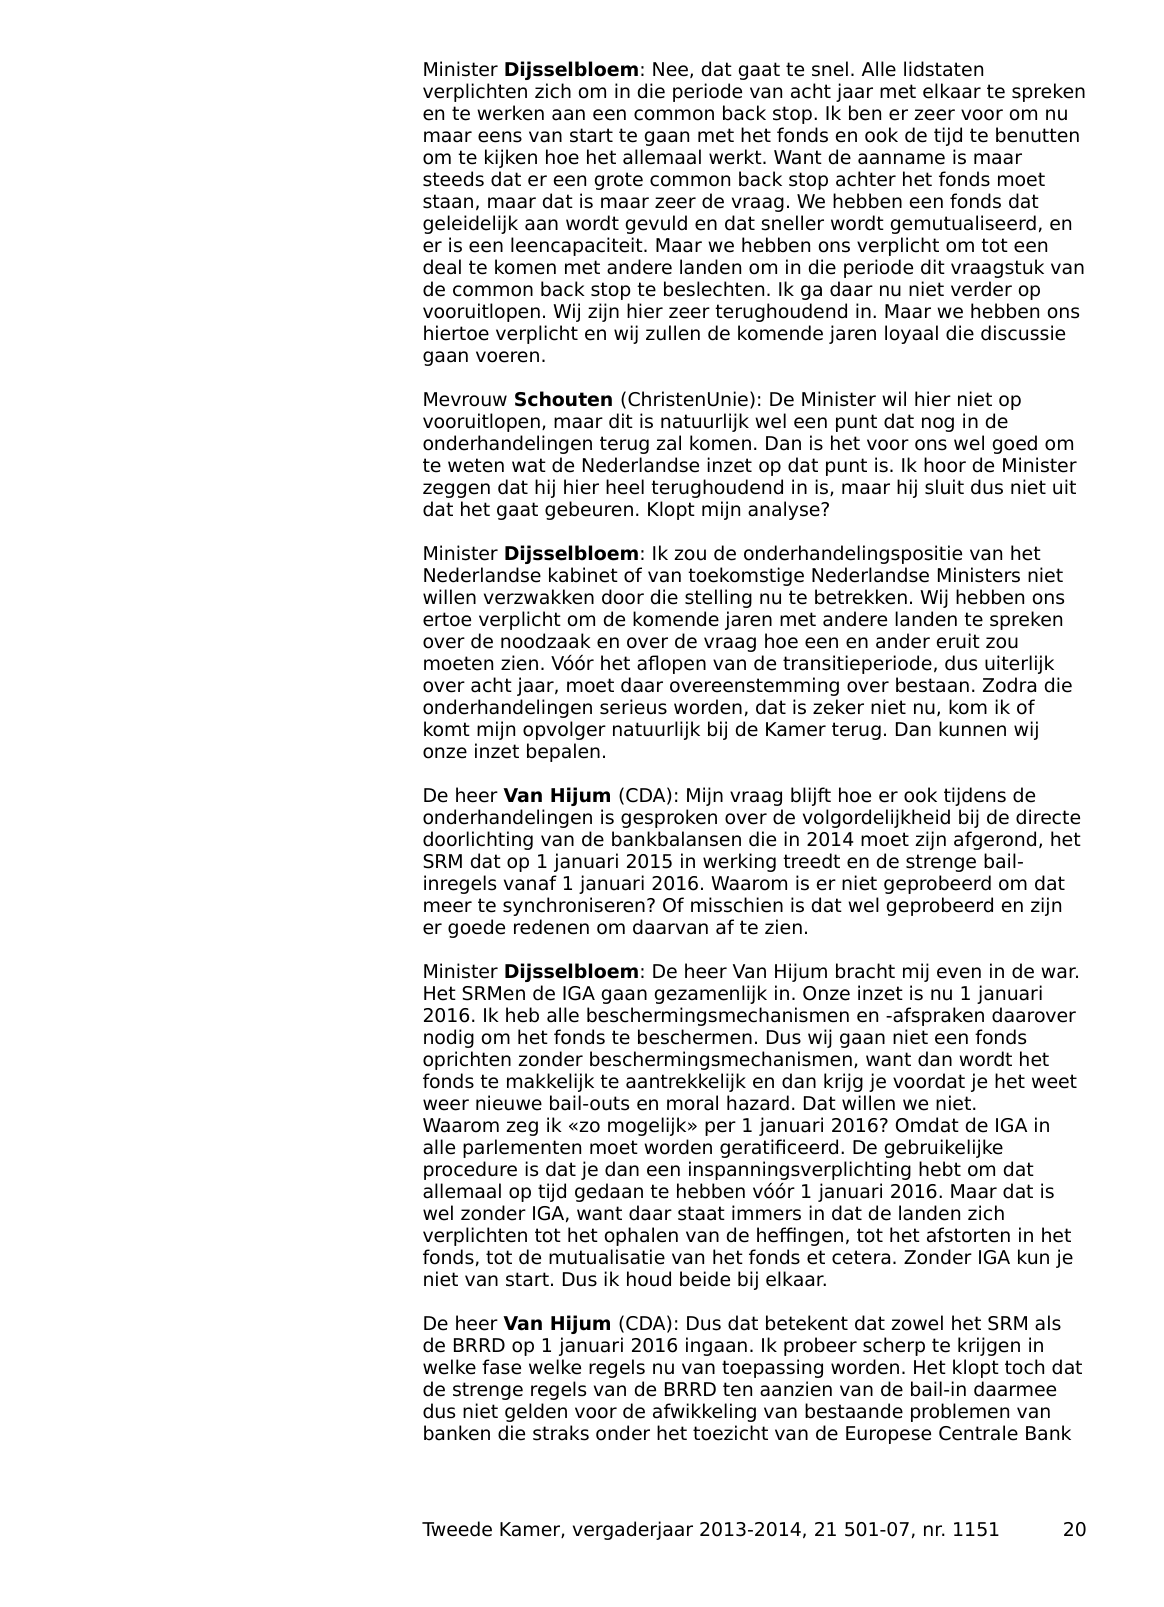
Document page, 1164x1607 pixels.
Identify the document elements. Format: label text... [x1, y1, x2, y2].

text De heer Van Hijum (CDA): Mijn vraag blijft hoe er ook tijdens de onderhandelingen is gesproken over de volgordelijkheid bij de directe doorlichting van de bankbalansen die in 2014 moet zijn afgerond, het SRM dat op 1 januari 2015 in werking treedt en de strenge bail-inregels vanaf 1 januari 2016. Waarom is er niet geprobeerd om dat meer te synchroniseren? Of misschien is dat wel geprobeerd en zijn er goede redenen om daarvan af te zien. [422, 785, 1087, 939]
text Waarom zeg ik «zo mogelijk» per 1 januari 2016? Omdat de IGA in alle parlementen moet worden geratificeerd. De gebruikelijke procedure is dat je dan een inspanningsverplichting hebt om dat allemaal op tijd gedaan te hebben vóór 1 januari 2016. Maar dat is wel zonder IGA, want daar staat immers in dat de landen zich verplichten tot het ophalen van de heffingen, tot het afstorten in het fonds, tot de mutualisatie van het fonds et cetera. Zonder IGA kun je niet van start. Dus ik houd beide bij elkaar. [422, 1115, 1087, 1291]
text Minister Dijsselbloem: Nee, dat gaat te snel. Alle lidstaten verplichten zich om in die periode van acht jaar met elkaar te spreken en te werken aan een common back stop. Ik ben er zeer voor om nu maar eens van start te gaan met het fonds en ook de tijd te benutten om te kijken hoe het allemaal werkt. Want de aanname is maar steeds dat er een grote common back stop achter het fonds moet staan, maar dat is maar zeer de vraag. We hebben een fonds dat geleidelijk aan wordt gevuld en dat sneller wordt gemutualiseerd, en er is een leencapaciteit. Maar we hebben ons verplicht om tot een deal te komen met andere landen om in die periode dit vraagstuk van de common back stop te beslechten. Ik ga daar nu niet verder op vooruitlopen. Wij zijn hier zeer terughoudend in. Maar we hebben ons hiertoe verplicht en wij zullen de komende jaren loyaal die discussie gaan voeren. [422, 59, 1087, 367]
text Mevrouw Schouten (ChristenUnie): De Minister wil hier niet op vooruitlopen, maar dit is natuurlijk wel een punt dat nog in de onderhandelingen terug zal komen. Dan is het voor ons wel goed om te weten wat de Nederlandse inzet op dat punt is. Ik hoor de Minister zeggen dat hij hier heel terughoudend in is, maar hij sluit dus niet uit dat het gaat gebeuren. Klopt mijn analyse? [422, 389, 1087, 521]
text Minister Dijsselbloem: Ik zou de onderhandelingspositie van het Nederlandse kabinet of van toekomstige Nederlandse Ministers niet willen verzwakken door die stelling nu te betrekken. Wij hebben ons ertoe verplicht om de komende jaren met andere landen te spreken over de noodzaak en over de vraag hoe een en ander eruit zou moeten zien. Vóór het aflopen van de transitieperiode, dus uiterlijk over acht jaar, moet daar overeenstemming over bestaan. Zodra die onderhandelingen serieus worden, dat is zeker niet nu, kom ik of komt mijn opvolger natuurlijk bij de Kamer terug. Dan kunnen wij onze inzet bepalen. [422, 543, 1087, 763]
text Minister Dijsselbloem: De heer Van Hijum bracht mij even in de war. Het SRMen de IGA gaan gezamenlijk in. Onze inzet is nu 1 januari 2016. Ik heb alle beschermingsmechanismen en -afspraken daarover nodig om het fonds te beschermen. Dus wij gaan niet een fonds oprichten zonder beschermingsmechanismen, want dan wordt het fonds te makkelijk te aantrekkelijk en dan krijg je voordat je het weet weer nieuwe bail-outs en moral hazard. Dat willen we niet. [422, 961, 1087, 1115]
text De heer Van Hijum (CDA): Dus dat betekent dat zowel het SRM als de BRRD op 1 januari 2016 ingaan. Ik probeer scherp te krijgen in welke fase welke regels nu van toepassing worden. Het klopt toch dat de strenge regels van de BRRD ten aanzien van de bail-in daarmee dus niet gelden voor de afwikkeling van bestaande problemen van banken die straks onder het toezicht van de Europese Centrale Bank [422, 1313, 1087, 1445]
